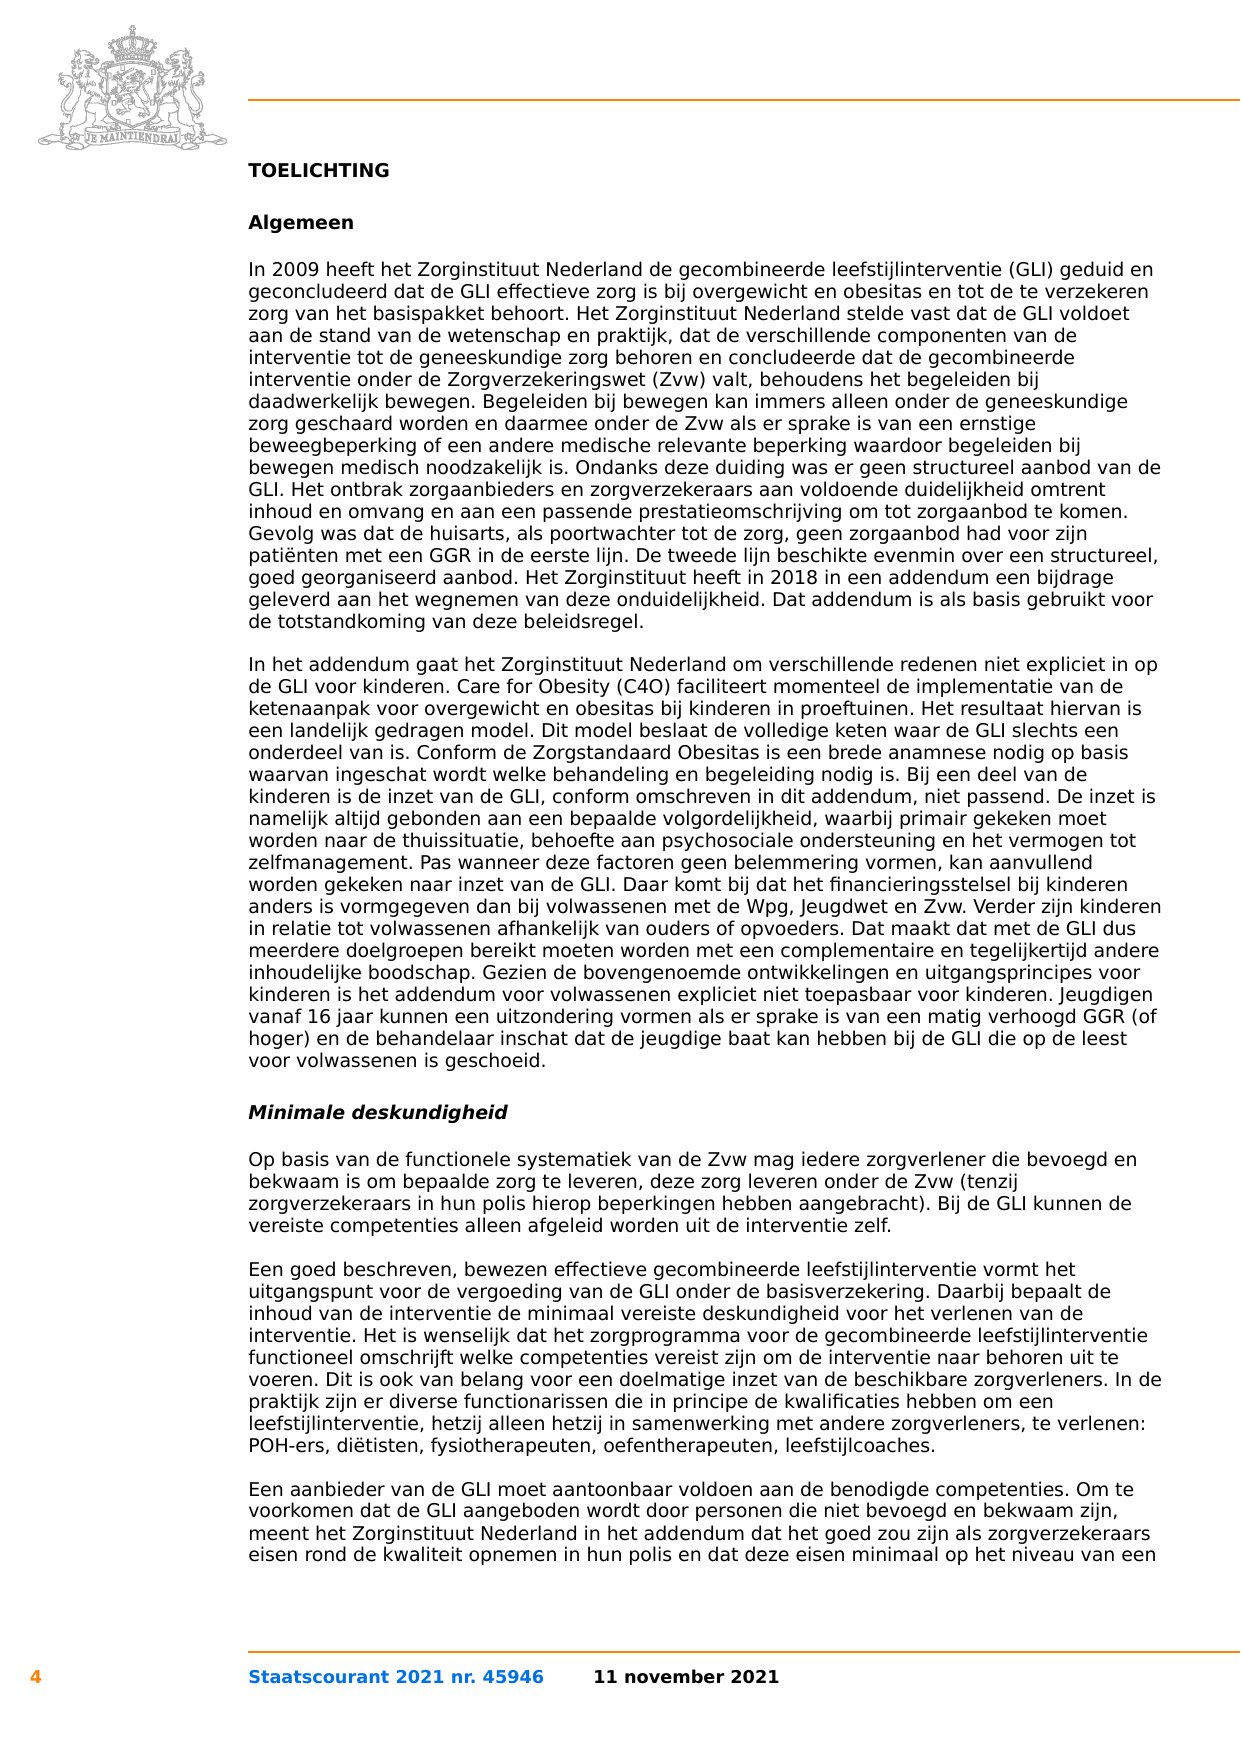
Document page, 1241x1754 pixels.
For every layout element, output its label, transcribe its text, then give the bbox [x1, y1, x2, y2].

subtitle TOELICHTING [248, 160, 1163, 182]
text Een aanbieder van de GLI moet aantoonbaar voldoen aan de benodigde competenties. Om te voorkomen dat de GLI aangeboden wordt door personen die niet bevoegd en bekwaam zijn, meent het Zorginstituut Nederland in het addendum dat het goed zou zijn als zorgverzekeraars eisen rond de kwaliteit opnemen in hun polis en dat deze eisen minimaal op het niveau van een [248, 1478, 1163, 1566]
subtitle Minimale deskundigheid [248, 1102, 1163, 1124]
text Op basis van de functionele systematiek van de Zvw mag iedere zorgverlener die bevoegd en bekwaam is om bepaalde zorg te leveren, deze zorg leveren onder de Zvw (tenzij zorgverzekeraars in hun polis hierop beperkingen hebben aangebracht). Bij de GLI kunnen de vereiste competenties alleen afgeleid worden uit de interventie zelf. [248, 1149, 1163, 1237]
subtitle Algemeen [248, 212, 1163, 234]
picture [38, 25, 227, 150]
text In het addendum gaat het Zorginstituut Nederland om verschillende redenen niet expliciet in op de GLI voor kinderen. Care for Obesity (C4O) faciliteert momenteel de implementatie van de ketenaanpak voor overgewicht en obesitas bij kinderen in proeftuinen. Het resultaat hiervan is een landelijk gedragen model. Dit model beslaat de volledige keten waar de GLI slechts een onderdeel van is. Conform de Zorgstandaard Obesitas is een brede anamnese nodig op basis waarvan ingeschat wordt welke behandeling en begeleiding nodig is. Bij een deel van de kinderen is de inzet van de GLI, conform omschreven in dit addendum, niet passend. De inzet is namelijk altijd gebonden aan een bepaalde volgordelijkheid, waarbij primair gekeken moet worden naar de thuissituatie, behoefte aan psychosociale ondersteuning en het vermogen tot zelfmanagement. Pas wanneer deze factoren geen belemmering vormen, kan aanvullend worden gekeken naar inzet van de GLI. Daar komt bij dat het financieringsstelsel bij kinderen anders is vormgegeven dan bij volwassenen met de Wpg, Jeugdwet en Zvw. Verder zijn kinderen in relatie tot volwassenen afhankelijk van ouders of opvoeders. Dat maakt dat met de GLI dus meerdere doelgroepen bereikt moeten worden met een complementaire en tegelijkertijd andere inhoudelijke boodschap. Gezien de bovengenoemde ontwikkelingen en uitgangsprincipes voor kinderen is het addendum voor volwassenen expliciet niet toepasbaar voor kinderen. Jeugdigen vanaf 16 jaar kunnen een uitzondering vormen als er sprake is van een matig verhoogd GGR (of hoger) en de behandelaar inschat dat de jeugdige baat kan hebben bij de GLI die op de leest voor volwassenen is geschoeid. [248, 654, 1163, 1072]
text Een goed beschreven, bewezen effectieve gecombineerde leefstijlinterventie vormt het uitgangspunt voor de vergoeding van de GLI onder de basisverzekering. Daarbij bepaalt de inhoud van de interventie de minimaal vereiste deskundigheid voor het verlenen van de interventie. Het is wenselijk dat het zorgprogramma voor de gecombineerde leefstijlinterventie functioneel omschrijft welke competenties vereist zijn om de interventie naar behoren uit te voeren. Dit is ook van belang voor een doelmatige inzet van de beschikbare zorgverleners. In de praktijk zijn er diverse functionarissen die in principe de kwalificaties hebben om een leefstijlinterventie, hetzij alleen hetzij in samenwerking met andere zorgverleners, te verlenen: POH-ers, diëtisten, fysiotherapeuten, oefentherapeuten, leefstijlcoaches. [248, 1259, 1163, 1457]
text In 2009 heeft het Zorginstituut Nederland de gecombineerde leefstijlinterventie (GLI) geduid en geconcludeerd dat de GLI effectieve zorg is bij overgewicht en obesitas en tot de te verzekeren zorg van het basispakket behoort. Het Zorginstituut Nederland stelde vast dat de GLI voldoet aan de stand van de wetenschap en praktijk, dat de verschillende componenten van de interventie tot de geneeskundige zorg behoren en concludeerde dat de gecombineerde interventie onder de Zorgverzekeringswet (Zvw) valt, behoudens het begeleiden bij daadwerkelijk bewegen. Begeleiden bij bewegen kan immers alleen onder de geneeskundige zorg geschaard worden en daarmee onder de Zvw als er sprake is van een ernstige beweegbeperking of een andere medische relevante beperking waardoor begeleiden bij bewegen medisch noodzakelijk is. Ondanks deze duiding was er geen structureel aanbod van de GLI. Het ontbrak zorgaanbieders en zorgverzekeraars aan voldoende duidelijkheid omtrent inhoud en omvang en aan een passende prestatieomschrijving om tot zorgaanbod te komen. Gevolg was dat de huisarts, als poortwachter tot de zorg, geen zorgaanbod had voor zijn patiënten met een GGR in de eerste lijn. De tweede lijn beschikte evenmin over een structureel, goed georganiseerd aanbod. Het Zorginstituut heeft in 2018 in een addendum een bijdrage geleverd aan het wegnemen van deze onduidelijkheid. Dat addendum is als basis gebruikt voor de totstandkoming van deze beleidsregel. [248, 259, 1163, 632]
